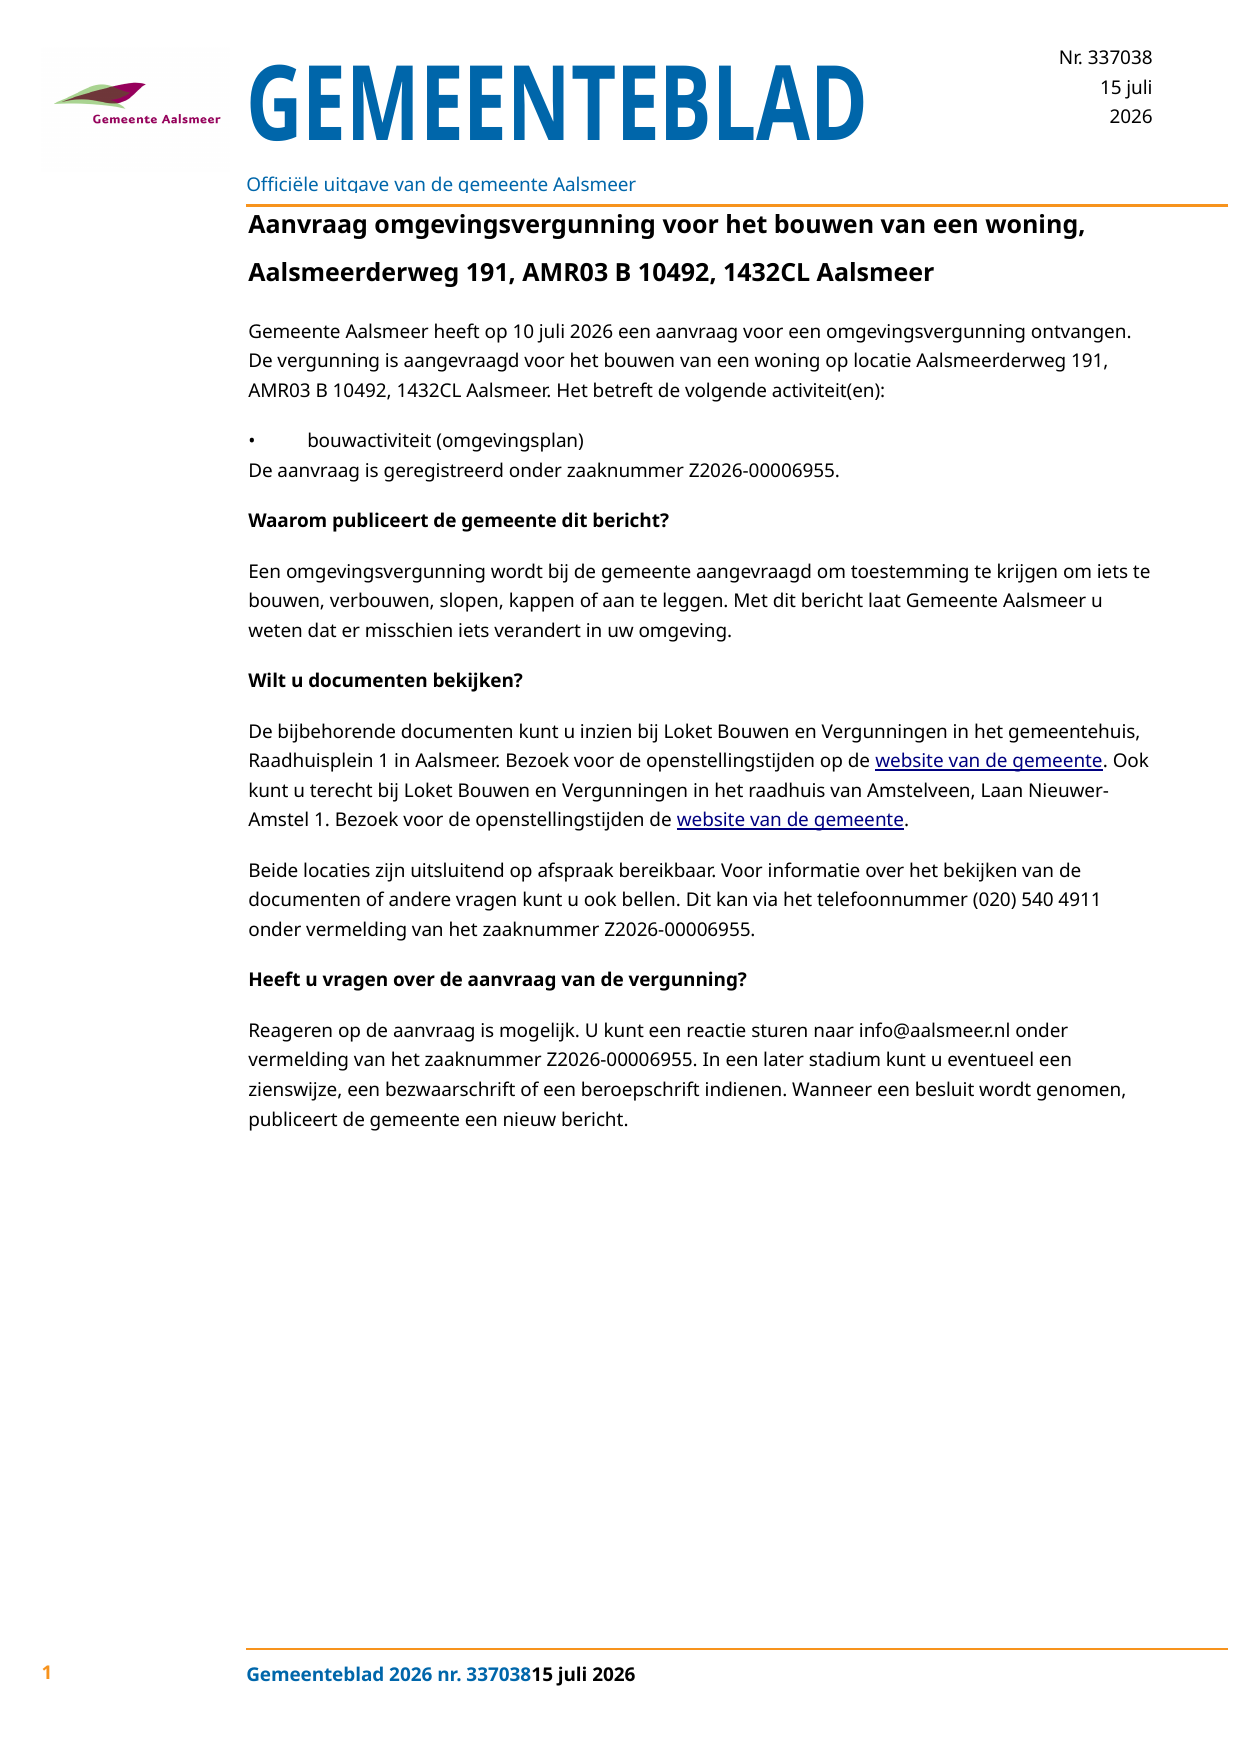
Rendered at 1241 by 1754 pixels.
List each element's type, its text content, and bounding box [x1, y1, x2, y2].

text Waarom publiceert de gemeente dit bericht? [248, 507, 1152, 533]
text Wilt u documenten bekijken? [248, 667, 1152, 693]
text De aanvraag is geregistreerd onder zaaknummer Z2026-00006955. [248, 457, 1152, 483]
text Reageren op de aanvraag is mogelijk. U kunt een reactie sturen naar info@aalsmeer.nl onder vermelding van het zaaknummer Z2026-00006955. In een later stadium kunt u eventueel een zienswijze, een bezwaarschrift of een beroepschrift indienen. Wanneer een besluit wordt genomen, publiceert de gemeente een nieuw bericht. [248, 1017, 1152, 1132]
text Heeft u vragen over de aanvraag van de vergunning? [248, 967, 1152, 992]
text Een omgevingsvergunning wordt bij de gemeente aangevraagd om toestemming te krijgen om iets te bouwen, verbouwen, slopen, kappen of aan te leggen. Met dit bericht laat Gemeente Aalsmeer u weten dat er misschien iets verandert in uw omgeving. [248, 558, 1152, 643]
text De bijbehorende documenten kunt u inzien bij Loket Bouwen en Vergunningen in het gemeentehuis, Raadhuisplein 1 in Aalsmeer. Bezoek voor de openstellingstijden op de website van de gemeente. Ook kunt u terecht bij Loket Bouwen en Vergunningen in het raadhuis van Amstelveen, Laan Nieuwer-Amstel 1. Bezoek voor de openstellingstijden de website van de gemeente. [248, 718, 1152, 832]
text Beide locaties zijn uitsluitend op afspraak bereikbaar. Voor informatie over het bekijken van de documenten of andere vragen kunt u ook bellen. Dit kan via het telefoonnummer (020) 540 4911 onder vermelding van het zaaknummer Z2026-00006955. [248, 857, 1152, 942]
list bouwactiviteit (omgevingsplan) [248, 427, 1152, 453]
picture [41, 47, 231, 172]
text Aanvraag omgevingsvergunning voor het bouwen van een woning, Aalsmeerderweg 191, AMR03 B 10492, 1432CL Aalsmeer [248, 207, 1152, 288]
text Gemeente Aalsmeer heeft op 10 juli 2026 een aanvraag voor een omgevingsvergunning ontvangen. De vergunning is aangevraagd voor het bouwen van een woning op locatie Aalsmeerderweg 191, AMR03 B 10492, 1432CL Aalsmeer. Het betreft de volgende activiteit(en): [248, 318, 1152, 403]
